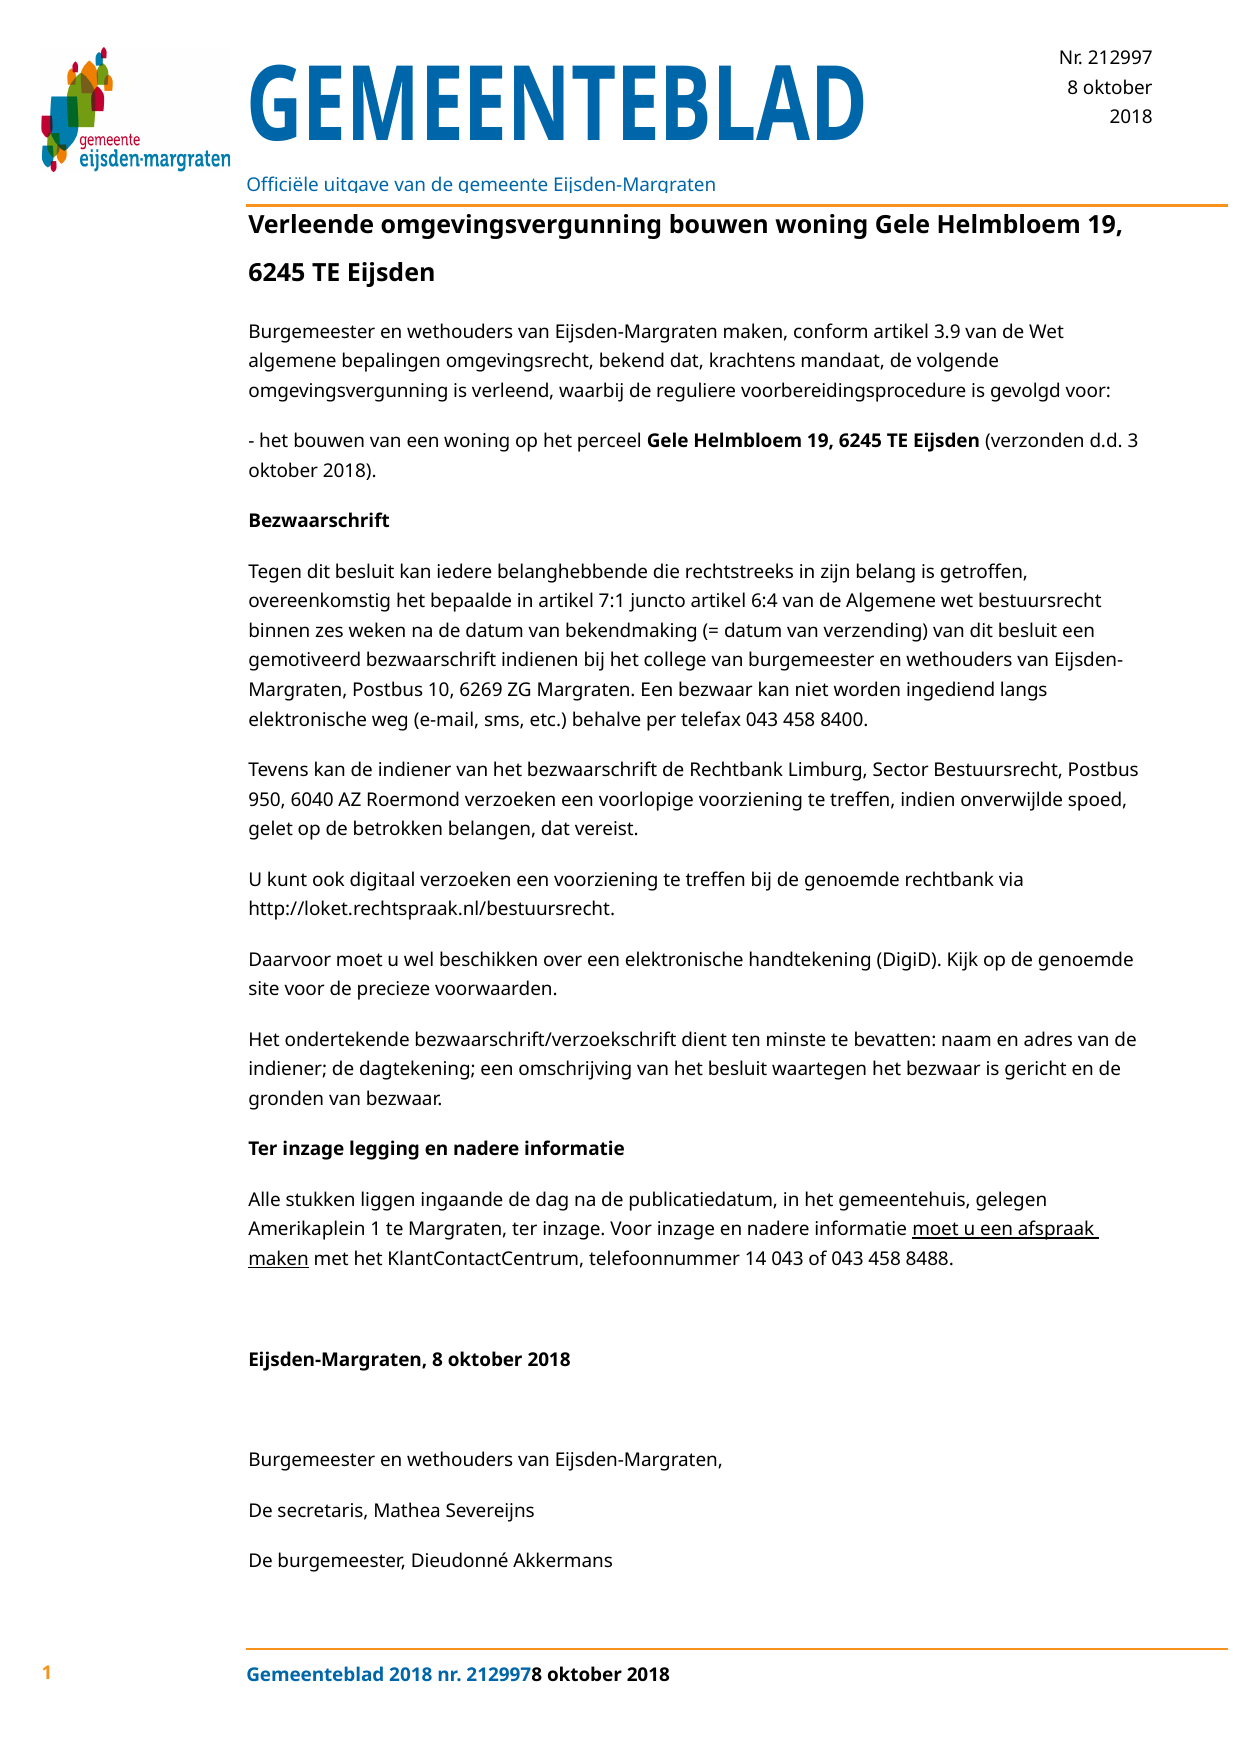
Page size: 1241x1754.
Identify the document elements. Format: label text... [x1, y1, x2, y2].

text - het bouwen van een woning op het perceel Gele Helmbloem 19, 6245 TE Eijsden (verzonden d.d. 3 oktober 2018). [248, 427, 1152, 483]
text Het ondertekende bezwaarschrift/verzoekschrift dient ten minste te bevatten: naam en adres van de indiener; de dagtekening; een omschrijving van het besluit waartegen het bezwaar is gericht en de gronden van bezwaar. [248, 1026, 1152, 1111]
text Daarvoor moet u wel beschikken over een elektronische handtekening (DigiD). Kijk op de genoemde site voor de precieze voorwaarden. [248, 946, 1152, 1001]
text Verleende omgevingsvergunning bouwen woning Gele Helmbloem 19, 6245 TE Eijsden [248, 207, 1152, 288]
text Tegen dit besluit kan iedere belanghebbende die rechtstreeks in zijn belang is getroffen, overeenkomstig het bepaalde in artikel 7:1 juncto artikel 6:4 van de Algemene wet bestuursrecht binnen zes weken na de datum van bekendmaking (= datum van verzending) van dit besluit een gemotiveerd bezwaarschrift indienen bij het college van burgemeester en wethouders van Eijsden-Margraten, Postbus 10, 6269 ZG Margraten. Een bezwaar kan niet worden ingediend langs elektronische weg (e-mail, sms, etc.) behalve per telefax 043 458 8400. [248, 558, 1152, 732]
text Bezwaarschrift [248, 507, 1152, 533]
text Burgemeester en wethouders van Eijsden-Margraten, [248, 1447, 1152, 1472]
text De burgemeester, Dieudonné Akkermans [248, 1547, 1152, 1573]
text Burgemeester en wethouders van Eijsden-Margraten maken, conform artikel 3.9 van de Wet algemene bepalingen omgevingsrecht, bekend dat, krachtens mandaat, de volgende omgevingsvergunning is verleend, waarbij de reguliere voorbereidingsprocedure is gevolgd voor: [248, 318, 1152, 403]
text Eijsden-Margraten, 8 oktober 2018 [248, 1346, 1152, 1372]
picture [41, 47, 231, 172]
text Ter inzage legging en nadere informatie [248, 1135, 1152, 1161]
text Alle stukken liggen ingaande de dag na de publicatiedatum, in het gemeentehuis, gelegen Amerikaplein 1 te Margraten, ter inzage. Voor inzage en nadere informatie moet u een afspraak maken met het KlantContactCentrum, telefoonnummer 14 043 of 043 458 8488. [248, 1186, 1152, 1271]
text De secretaris, Mathea Severeijns [248, 1497, 1152, 1523]
text Tevens kan de indiener van het bezwaarschrift de Rechtbank Limburg, Sector Bestuursrecht, Postbus 950, 6040 AZ Roermond verzoeken een voorlopige voorziening te treffen, indien onverwijlde spoed, gelet op de betrokken belangen, dat vereist. [248, 756, 1152, 841]
text U kunt ook digitaal verzoeken een voorziening te treffen bij de genoemde rechtbank via http://loket.rechtspraak.nl/bestuursrecht. [248, 866, 1152, 921]
